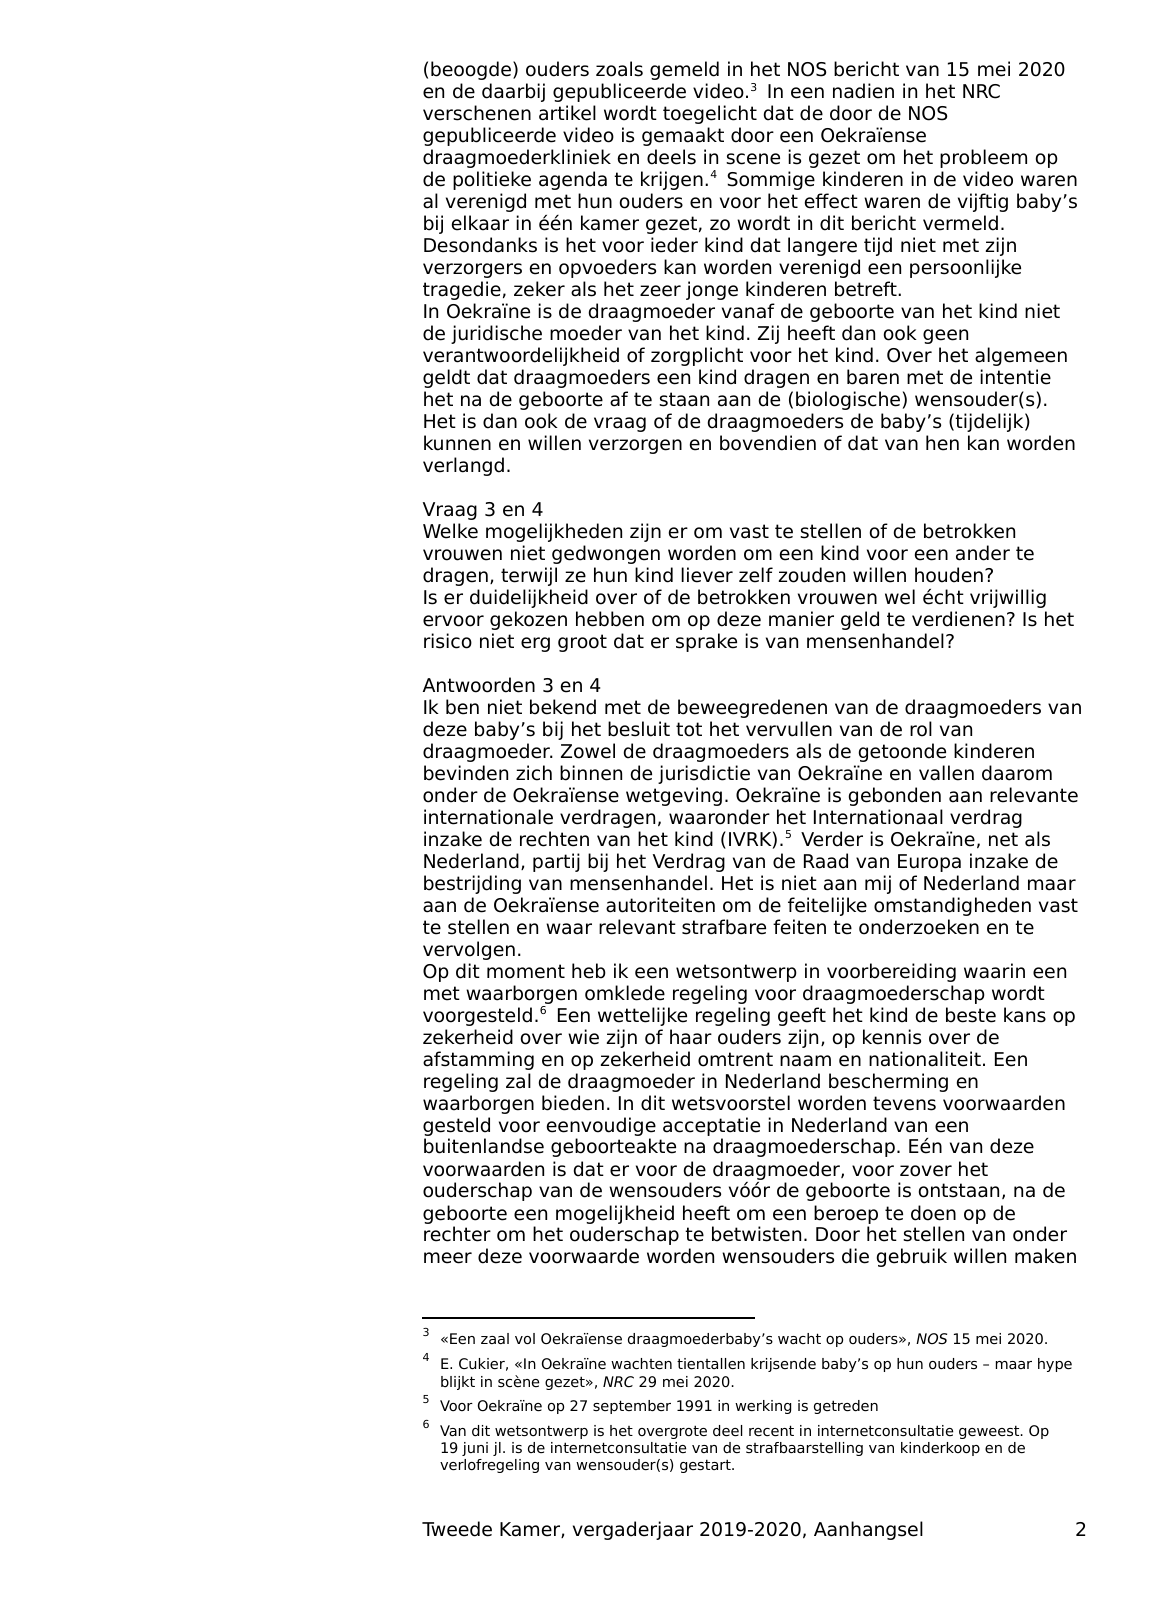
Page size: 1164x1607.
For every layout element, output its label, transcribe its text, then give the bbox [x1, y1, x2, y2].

text Voor Oekraïne op 27 september 1991 in werking is getreden [422, 1393, 1087, 1416]
text «Een zaal vol Oekraïense draagmoederbaby’s wacht op ouders», NOS 15 mei 2020. [422, 1327, 1087, 1349]
text Is er duidelijkheid over of de betrokken vrouwen wel écht vrijwillig ervoor gekozen hebben om op deze manier geld te verdienen? Is het risico niet erg groot dat er sprake is van mensenhandel? [422, 587, 1087, 653]
text In Oekraïne is de draagmoeder vanaf de geboorte van het kind niet de juridische moeder van het kind. Zij heeft dan ook geen verantwoordelijkheid of zorgplicht voor het kind. Over het algemeen geldt dat draagmoeders een kind dragen en baren met de intentie het na de geboorte af te staan aan de (biologische) wensouder(s). Het is dan ook de vraag of de draagmoeders de baby’s (tijdelijk) kunnen en willen verzorgen en bovendien of dat van hen kan worden verlangd. [422, 301, 1087, 477]
text (beoogde) ouders zoals gemeld in het NOS bericht van 15 mei 2020 en de daarbij gepubliceerde video. In een nadien in het NRC verschenen artikel wordt toegelicht dat de door de NOS gepubliceerde video is gemaakt door een Oekraïense draagmoederkliniek en deels in scene is gezet om het probleem op de politieke agenda te krijgen. Sommige kinderen in de video waren al verenigd met hun ouders en voor het effect waren de vijftig baby’s bij elkaar in één kamer gezet, zo wordt in dit bericht vermeld. Desondanks is het voor ieder kind dat langere tijd niet met zijn verzorgers en opvoeders kan worden verenigd een persoonlijke tragedie, zeker als het zeer jonge kinderen betreft. [422, 59, 1087, 301]
text Welke mogelijkheden zijn er om vast te stellen of de betrokken vrouwen niet gedwongen worden om een kind voor een ander te dragen, terwijl ze hun kind liever zelf zouden willen houden? [422, 521, 1087, 587]
text Op dit moment heb ik een wetsontwerp in voorbereiding waarin een met waarborgen omklede regeling voor draagmoederschap wordt voorgesteld. Een wettelijke regeling geeft het kind de beste kans op zekerheid over wie zijn of haar ouders zijn, op kennis over de afstamming en op zekerheid omtrent naam en nationaliteit. Een regeling zal de draagmoeder in Nederland bescherming en waarborgen bieden. In dit wetsvoorstel worden tevens voorwaarden gesteld voor eenvoudige acceptatie in Nederland van een buitenlandse geboorteakte na draagmoederschap. Eén van deze voorwaarden is dat er voor de draagmoeder, voor zover het ouderschap van de wensouders vóór de geboorte is ontstaan, na de geboorte een mogelijkheid heeft om een beroep te doen op de rechter om het ouderschap te betwisten. Door het stellen van onder meer deze voorwaarde worden wensouders die gebruik willen maken [422, 961, 1087, 1268]
text Vraag 3 en 4 [422, 499, 1087, 521]
text Van dit wetsontwerp is het overgrote deel recent in internetconsultatie geweest. Op 19 juni jl. is de internetconsultatie van de strafbaarstelling van kinderkoop en de verlofregeling van wensouder(s) gestart. [422, 1418, 1087, 1474]
text Antwoorden 3 en 4 [422, 675, 1087, 697]
text Ik ben niet bekend met de beweegredenen van de draagmoeders van deze baby’s bij het besluit tot het vervullen van de rol van draagmoeder. Zowel de draagmoeders als de getoonde kinderen bevinden zich binnen de jurisdictie van Oekraïne en vallen daarom onder de Oekraïense wetgeving. Oekraïne is gebonden aan relevante internationale verdragen, waaronder het Internationaal verdrag inzake de rechten van het kind (IVRK). Verder is Oekraïne, net als Nederland, partij bij het Verdrag van de Raad van Europa inzake de bestrijding van mensenhandel. Het is niet aan mij of Nederland maar aan de Oekraïense autoriteiten om de feitelijke omstandigheden vast te stellen en waar relevant strafbare feiten te onderzoeken en te vervolgen. [422, 697, 1087, 961]
text E. Cukier, «In Oekraïne wachten tientallen krijsende baby’s op hun ouders – maar hype blijkt in scène gezet», NRC 29 mei 2020. [422, 1352, 1087, 1391]
